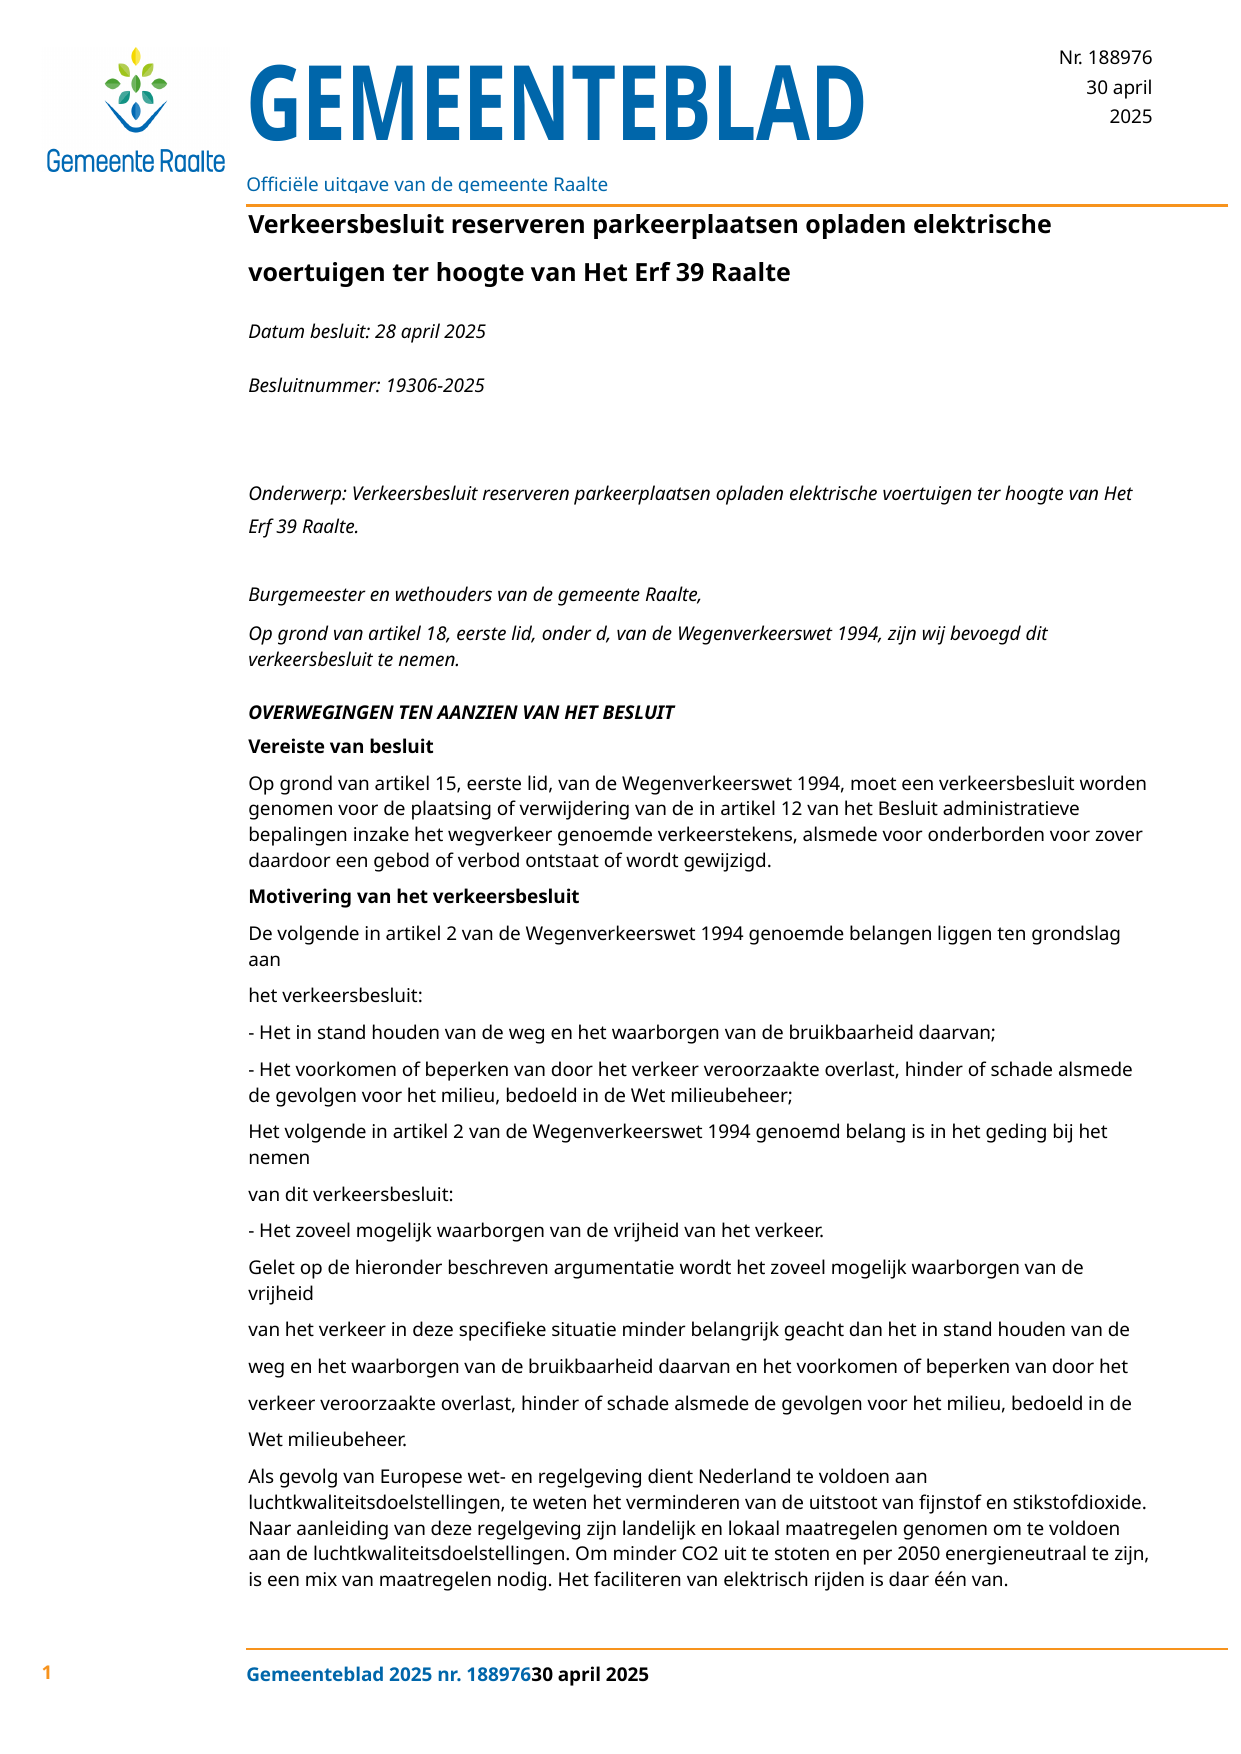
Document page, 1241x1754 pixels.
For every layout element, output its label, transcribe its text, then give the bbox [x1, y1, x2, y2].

text het verkeersbesluit: [248, 983, 1152, 1008]
text De volgende in artikel 2 van de Wegenverkeerswet 1994 genoemde belangen liggen ten grondslag aan [248, 920, 1152, 972]
text Op grond van artikel 18, eerste lid, onder d, van de Wegenverkeerswet 1994, zijn wij bevoegd dit verkeersbesluit te nemen. [248, 621, 1152, 672]
text Vereiste van besluit [248, 733, 1152, 759]
text weg en het waarborgen van de bruikbaarheid daarvan en het voorkomen of beperken van door het [248, 1353, 1152, 1379]
text Motivering van het verkeersbesluit [248, 884, 1152, 909]
text OVERWEGINGEN TEN AANZIEN VAN HET BESLUIT [248, 699, 1152, 725]
picture [41, 47, 231, 172]
text Verkeersbesluit reserveren parkeerplaatsen opladen elektrische voertuigen ter hoogte van Het Erf 39 Raalte [248, 207, 1152, 288]
text - Het in stand houden van de weg en het waarborgen van de bruikbaarheid daarvan; [248, 1019, 1152, 1045]
text Datum besluit: 28 april 2025 [248, 318, 1152, 344]
text Als gevolg van Europese wet- en regelgeving dient Nederland te voldoen aan luchtkwaliteitsdoelstellingen, te weten het verminderen van de uitstoot van fijnstof en stikstofdioxide. Naar aanleiding van deze regelgeving zijn landelijk en lokaal maatregelen genomen om te voldoen aan de luchtkwaliteitsdoelstellingen. Om minder CO2 uit te stoten en per 2050 energieneutraal te zijn, is een mix van maatregelen nodig. Het faciliteren van elektrisch rijden is daar één van. [248, 1463, 1152, 1592]
text verkeer veroorzaakte overlast, hinder of schade alsmede de gevolgen voor het milieu, bedoeld in de [248, 1390, 1152, 1416]
text Wet milieubeheer. [248, 1427, 1152, 1452]
text Op grond van artikel 15, eerste lid, van de Wegenverkeerswet 1994, moet een verkeersbesluit worden genomen voor de plaatsing of verwijdering van de in artikel 12 van het Besluit administratieve bepalingen inzake het wegverkeer genoemde verkeerstekens, alsmede voor onderborden voor zover daardoor een gebod of verbod ontstaat of wordt gewijzigd. [248, 770, 1152, 873]
text van dit verkeersbesluit: [248, 1181, 1152, 1207]
text Burgemeester en wethouders van de gemeente Raalte, [248, 581, 1152, 607]
text Onderwerp: Verkeersbesluit reserveren parkeerplaatsen opladen elektrische voertuigen ter hoogte van Het Erf 39 Raalte. [248, 480, 1152, 539]
text Het volgende in artikel 2 van de Wegenverkeerswet 1994 genoemd belang is in het geding bij het nemen [248, 1118, 1152, 1170]
text - Het zoveel mogelijk waarborgen van de vrijheid van het verkeer. [248, 1217, 1152, 1243]
text Gelet op de hieronder beschreven argumentatie wordt het zoveel mogelijk waarborgen van de vrijheid [248, 1254, 1152, 1306]
text - Het voorkomen of beperken van door het verkeer veroorzaakte overlast, hinder of schade alsmede de gevolgen voor het milieu, bedoeld in de Wet milieubeheer; [248, 1056, 1152, 1107]
text van het verkeer in deze specifieke situatie minder belangrijk geacht dan het in stand houden van de [248, 1317, 1152, 1342]
text Besluitnummer: 19306-2025 [248, 372, 1152, 398]
